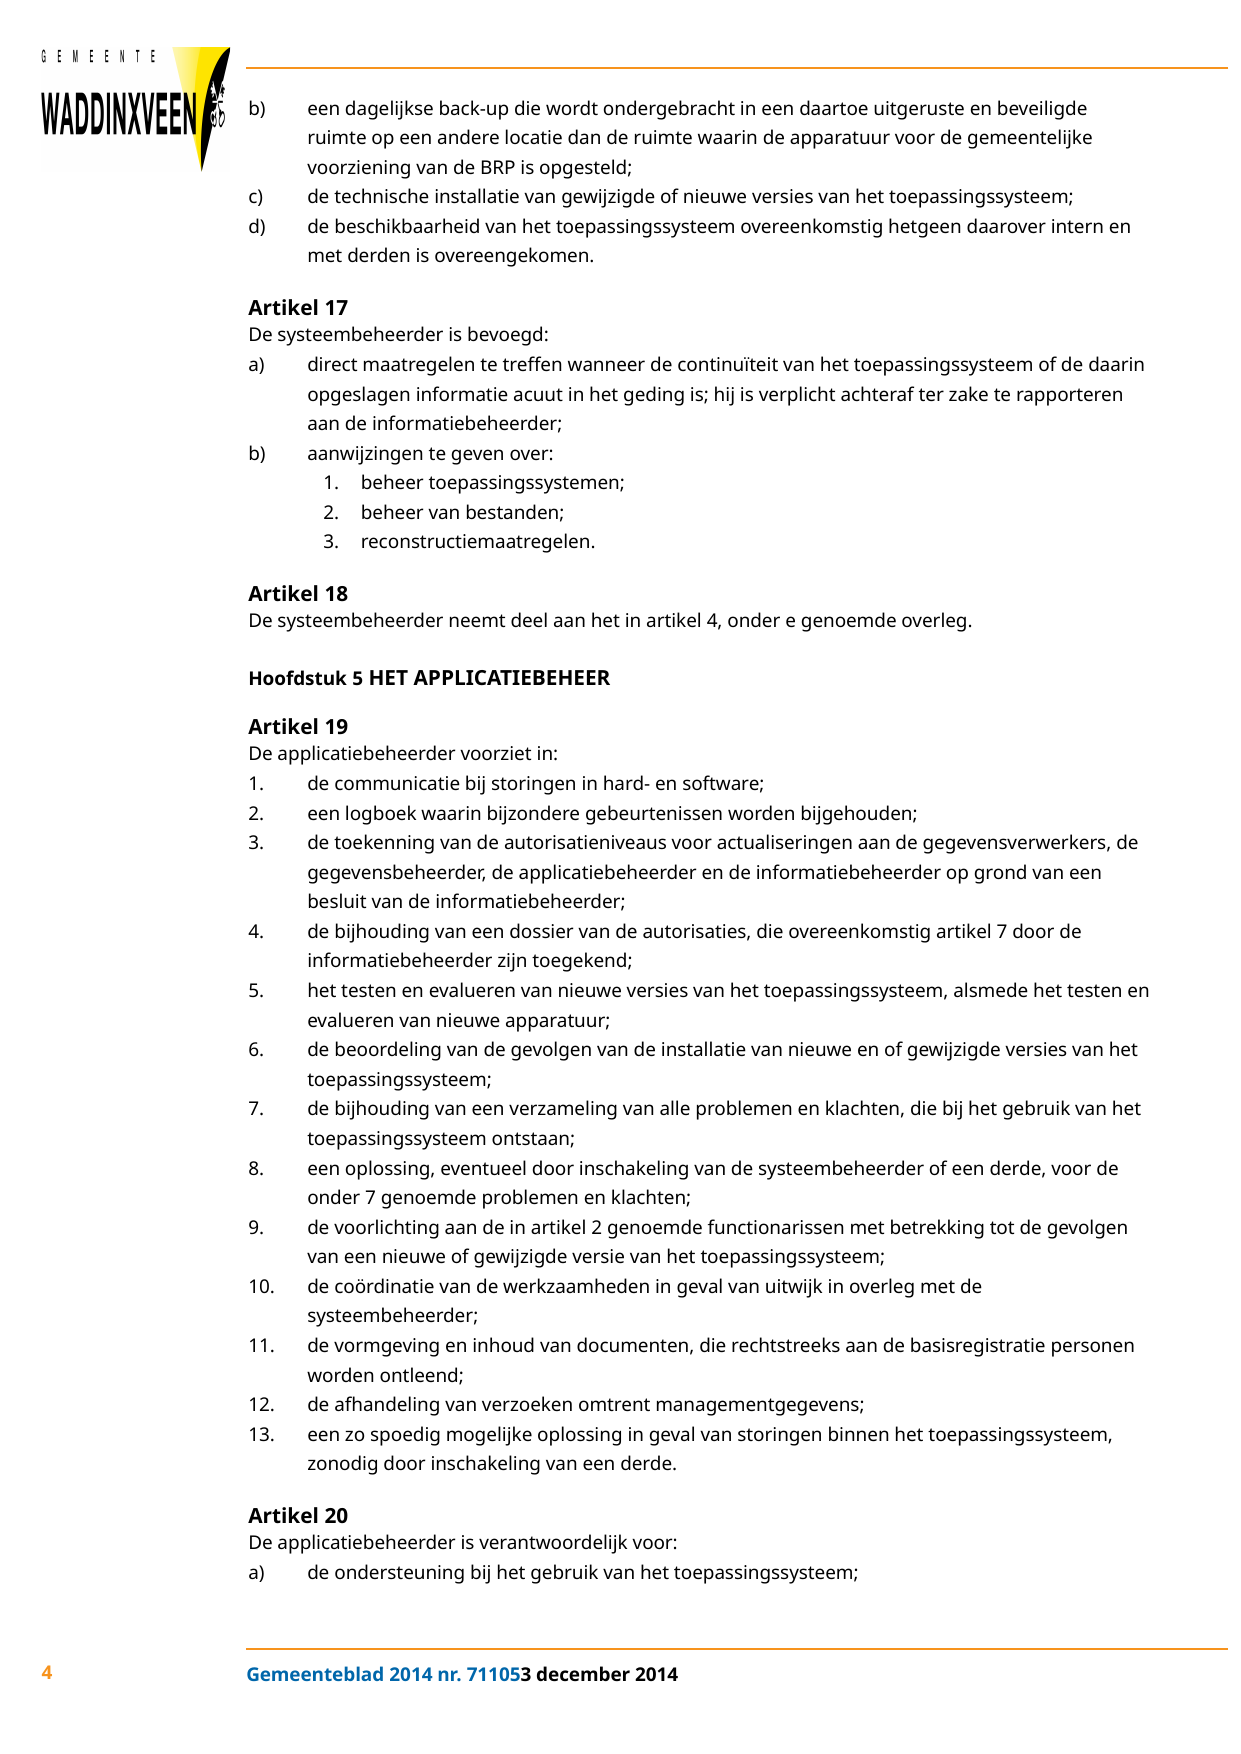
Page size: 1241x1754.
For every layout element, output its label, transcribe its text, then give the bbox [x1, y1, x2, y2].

picture [41, 47, 231, 172]
list de beoordeling van de gevolgen van de installatie van nieuwe en of gewijzigde versies van het toepassingssysteem; [248, 1036, 1152, 1092]
list de toekenning van de autorisatieniveaus voor actualiseringen aan de gegevensverwerkers, de gegevensbeheerder, de applicatiebeheerder en de informatiebeheerder op grond van een besluit van de informatiebeheerder; [248, 829, 1152, 914]
list de beschikbaarheid van het toepassingssysteem overeenkomstig hetgeen daarover intern en met derden is overeengekomen. [248, 213, 1152, 268]
list de bijhouding van een dossier van de autorisaties, die overeenkomstig artikel 7 door de informatiebeheerder zijn toegekend; [248, 918, 1152, 973]
text Hoofdstuk 5 HET APPLICATIEBEHEER [248, 663, 1152, 691]
text Artikel 18 [248, 579, 1152, 607]
list de technische installatie van gewijzigde of nieuwe versies van het toepassingssysteem; [248, 183, 1152, 209]
list een zo spoedig mogelijke oplossing in geval van storingen binnen het toepassingssysteem, zonodig door inschakeling van een derde. [248, 1421, 1152, 1476]
list direct maatregelen te treffen wanneer de continuïteit van het toepassingssysteem of de daarin opgeslagen informatie acuut in het geding is; hij is verplicht achteraf ter zake te rapporteren aan de informatiebeheerder; [248, 351, 1152, 436]
list beheer toepassingssystemen; [323, 469, 1152, 495]
list beheer van bestanden; [323, 499, 1152, 525]
list reconstructiemaatregelen. [323, 529, 1152, 554]
list het testen en evalueren van nieuwe versies van het toepassingssysteem, alsmede het testen en evalueren van nieuwe apparatuur; [248, 977, 1152, 1032]
text Artikel 17 [248, 293, 1152, 322]
text De applicatiebeheerder voorziet in: [248, 741, 1152, 766]
list de communicatie bij storingen in hard- en software; [248, 770, 1152, 796]
text Artikel 19 [248, 712, 1152, 741]
list de voorlichting aan de in artikel 2 genoemde functionarissen met betrekking tot de gevolgen van een nieuwe of gewijzigde versie van het toepassingssysteem; [248, 1214, 1152, 1269]
list een logboek waarin bijzondere gebeurtenissen worden bijgehouden; [248, 800, 1152, 825]
list een oplossing, eventueel door inschakeling van de systeembeheerder of een derde, voor de onder 7 genoemde problemen en klachten; [248, 1155, 1152, 1210]
list de vormgeving en inhoud van documenten, die rechtstreeks aan de basisregistratie personen worden ontleend; [248, 1332, 1152, 1387]
list de bijhouding van een verzameling van alle problemen en klachten, die bij het gebruik van het toepassingssysteem ontstaan; [248, 1096, 1152, 1151]
list een dagelijkse back-up die wordt ondergebracht in een daartoe uitgeruste en beveiligde ruimte op een andere locatie dan de ruimte waarin de apparatuur voor de gemeentelijke voorziening van de BRP is opgesteld; [248, 95, 1152, 180]
text De applicatiebeheerder is verantwoordelijk voor: [248, 1529, 1152, 1555]
text De systeembeheerder is bevoegd: [248, 322, 1152, 347]
list de ondersteuning bij het gebruik van het toepassingssysteem; [248, 1559, 1152, 1585]
text De systeembeheerder neemt deel aan het in artikel 4, onder e genoemde overleg. [248, 607, 1152, 633]
text Artikel 20 [248, 1501, 1152, 1529]
list aanwijzingen te geven over: [248, 440, 1152, 466]
list de coördinatie van de werkzaamheden in geval van uitwijk in overleg met de systeembeheerder; [248, 1273, 1152, 1328]
list de afhandeling van verzoeken omtrent managementgegevens; [248, 1391, 1152, 1417]
